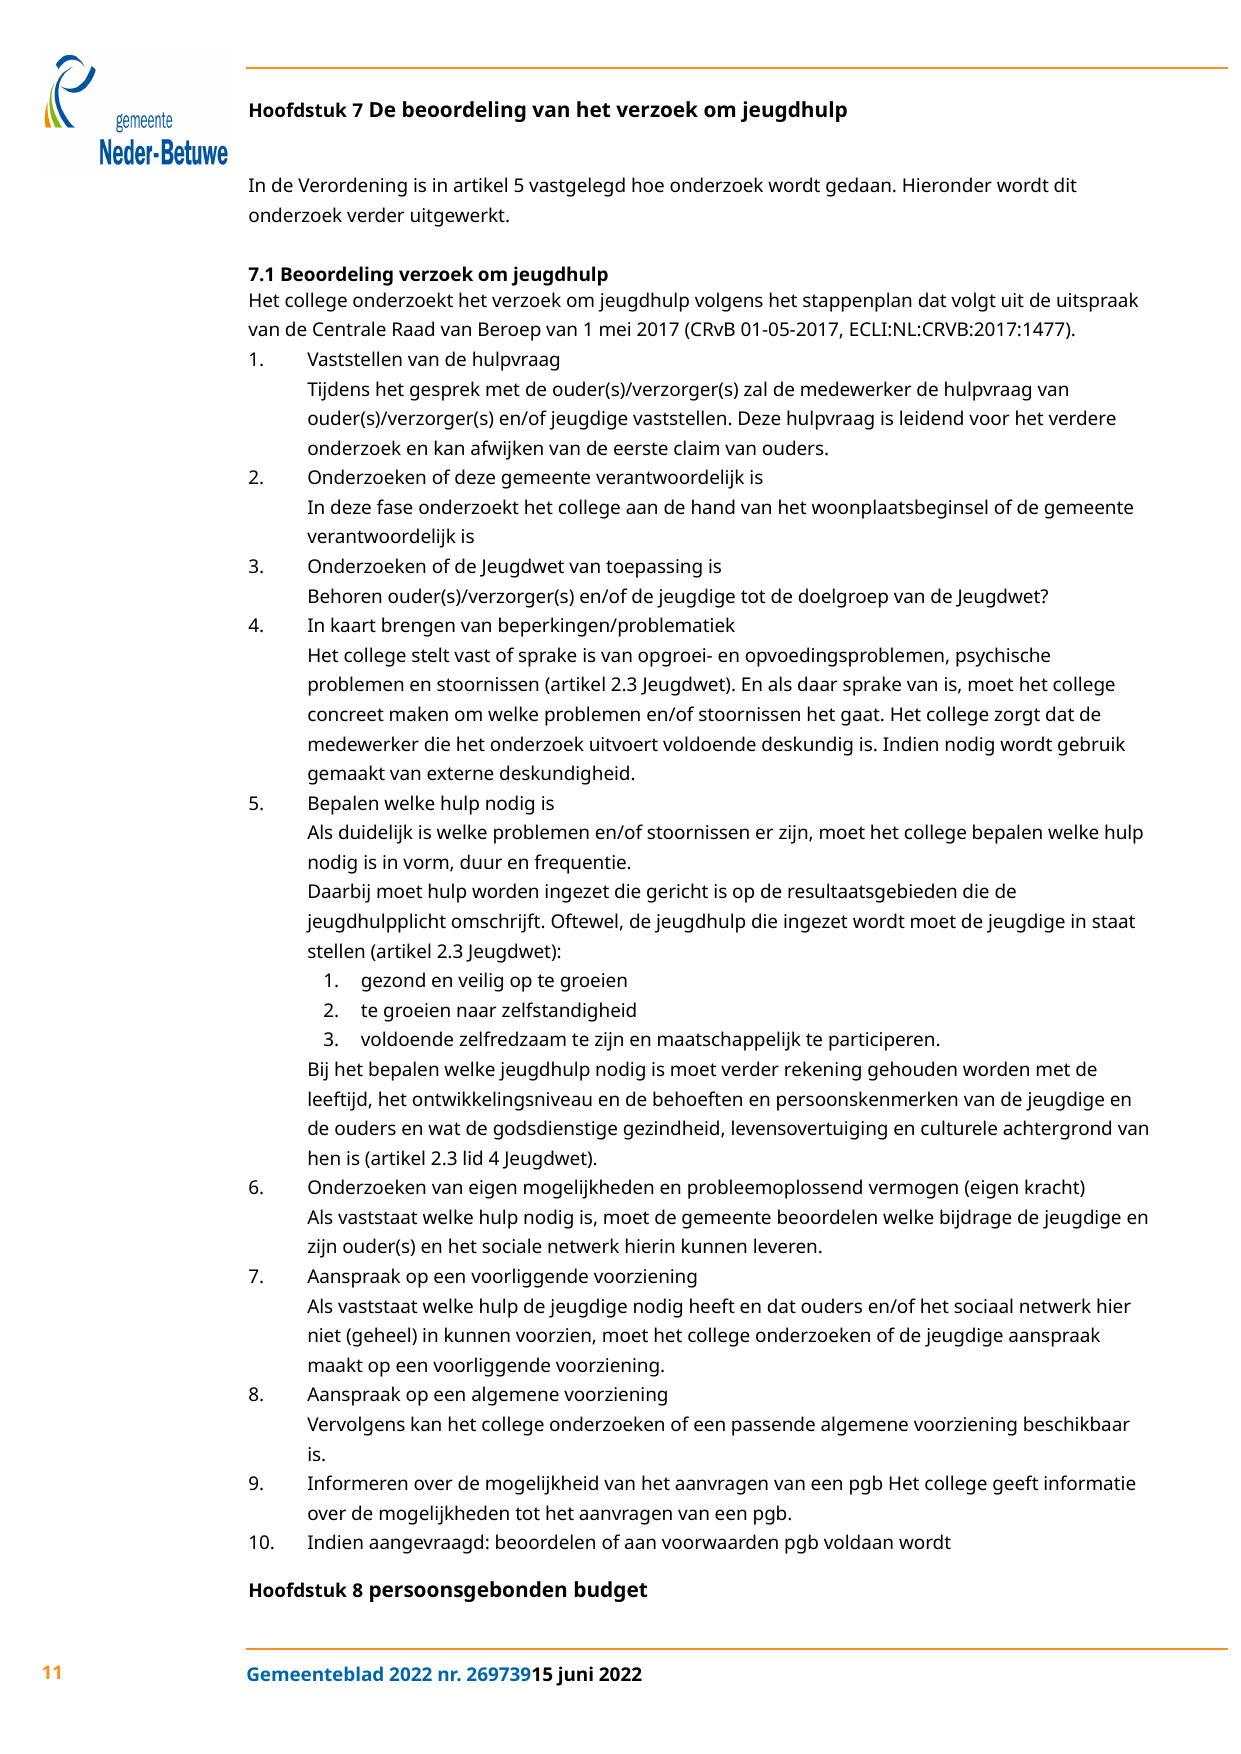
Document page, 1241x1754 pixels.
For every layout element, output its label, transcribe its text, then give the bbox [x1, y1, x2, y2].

text Het college onderzoekt het verzoek om jeugdhulp volgens het stappenplan dat volgt uit de uitspraak van de Centrale Raad van Beroep van 1 mei 2017 (CRvB 01-05-2017, ECLI:NL:CRVB:2017:1477). [248, 287, 1152, 342]
list Indien aangevraagd: beoordelen of aan voorwaarden pgb voldaan wordt [248, 1529, 1152, 1555]
list Onderzoeken of de Jeugdwet van toepassing is [248, 553, 1152, 579]
text 7.1 Beoordeling verzoek om jeugdhulp [248, 261, 1152, 287]
list In deze fase onderzoekt het college aan de hand van het woonplaatsbeginsel of de gemeente verantwoordelijk is [248, 494, 1152, 549]
list Daarbij moet hulp worden ingezet die gericht is op de resultaatsgebieden die de jeugdhulpplicht omschrijft. Oftewel, de jeugdhulp die ingezet wordt moet de jeugdige in staat stellen (artikel 2.3 Jeugdwet): [248, 879, 1152, 963]
list Als vaststaat welke hulp de jeugdige nodig heeft en dat ouders en/of het sociaal netwerk hier niet (geheel) in kunnen voorzien, moet het college onderzoeken of de jeugdige aanspraak maakt op een voorliggende voorziening. [248, 1293, 1152, 1378]
list Onderzoeken van eigen mogelijkheden en probleemoplossend vermogen (eigen kracht) [248, 1174, 1152, 1200]
list Behoren ouder(s)/verzorger(s) en/of de jeugdige tot de doelgroep van de Jeugdwet? [248, 583, 1152, 608]
list voldoende zelfredzaam te zijn en maatschappelijk te participeren. [323, 1027, 1152, 1052]
list Als duidelijk is welke problemen en/of stoornissen er zijn, moet het college bepalen welke hulp nodig is in vorm, duur en frequentie. [248, 819, 1152, 875]
list Informeren over de mogelijkheid van het aanvragen van een pgb Het college geeft informatie over de mogelijkheden tot het aanvragen van een pgb. [248, 1470, 1152, 1526]
list Het college stelt vast of sprake is van opgroei- en opvoedingsproblemen, psychische problemen en stoornissen (artikel 2.3 Jeugdwet). En als daar sprake van is, moet het college concreet maken om welke problemen en/of stoornissen het gaat. Het college zorgt dat de medewerker die het onderzoek uitvoert voldoende deskundig is. Indien nodig wordt gebruik gemaakt van externe deskundigheid. [248, 642, 1152, 786]
list Onderzoeken of deze gemeente verantwoordelijk is [248, 464, 1152, 490]
picture [41, 47, 231, 172]
list Als vaststaat welke hulp nodig is, moet de gemeente beoordelen welke bijdrage de jeugdige en zijn ouder(s) en het sociale netwerk hierin kunnen leveren. [248, 1204, 1152, 1259]
text Hoofdstuk 8 persoonsgebonden budget [248, 1575, 1152, 1603]
text In de Verordening is in artikel 5 vastgelegd hoe onderzoek wordt gedaan. Hieronder wordt dit onderzoek verder uitgewerkt. [248, 172, 1152, 228]
list Aanspraak op een algemene voorziening [248, 1382, 1152, 1407]
list In kaart brengen van beperkingen/problematiek [248, 612, 1152, 638]
list Bepalen welke hulp nodig is [248, 790, 1152, 816]
list Aanspraak op een voorliggende voorziening [248, 1263, 1152, 1289]
list te groeien naar zelfstandigheid [323, 997, 1152, 1023]
list Vaststellen van de hulpvraag [248, 346, 1152, 372]
list Tijdens het gesprek met de ouder(s)/verzorger(s) zal de medewerker de hulpvraag van ouder(s)/verzorger(s) en/of jeugdige vaststellen. Deze hulpvraag is leidend voor het verdere onderzoek en kan afwijken van de eerste claim van ouders. [248, 376, 1152, 461]
list gezond en veilig op te groeien [323, 967, 1152, 993]
text Hoofdstuk 7 De beoordeling van het verzoek om jeugdhulp [248, 95, 1152, 123]
list Vervolgens kan het college onderzoeken of een passende algemene voorziening beschikbaar is. [248, 1411, 1152, 1466]
list Bij het bepalen welke jeugdhulp nodig is moet verder rekening gehouden worden met de leeftijd, het ontwikkelingsniveau en de behoeften en persoonskenmerken van de jeugdige en de ouders en wat de godsdienstige gezindheid, levensovertuiging en culturele achtergrond van hen is (artikel 2.3 lid 4 Jeugdwet). [248, 1056, 1152, 1171]
